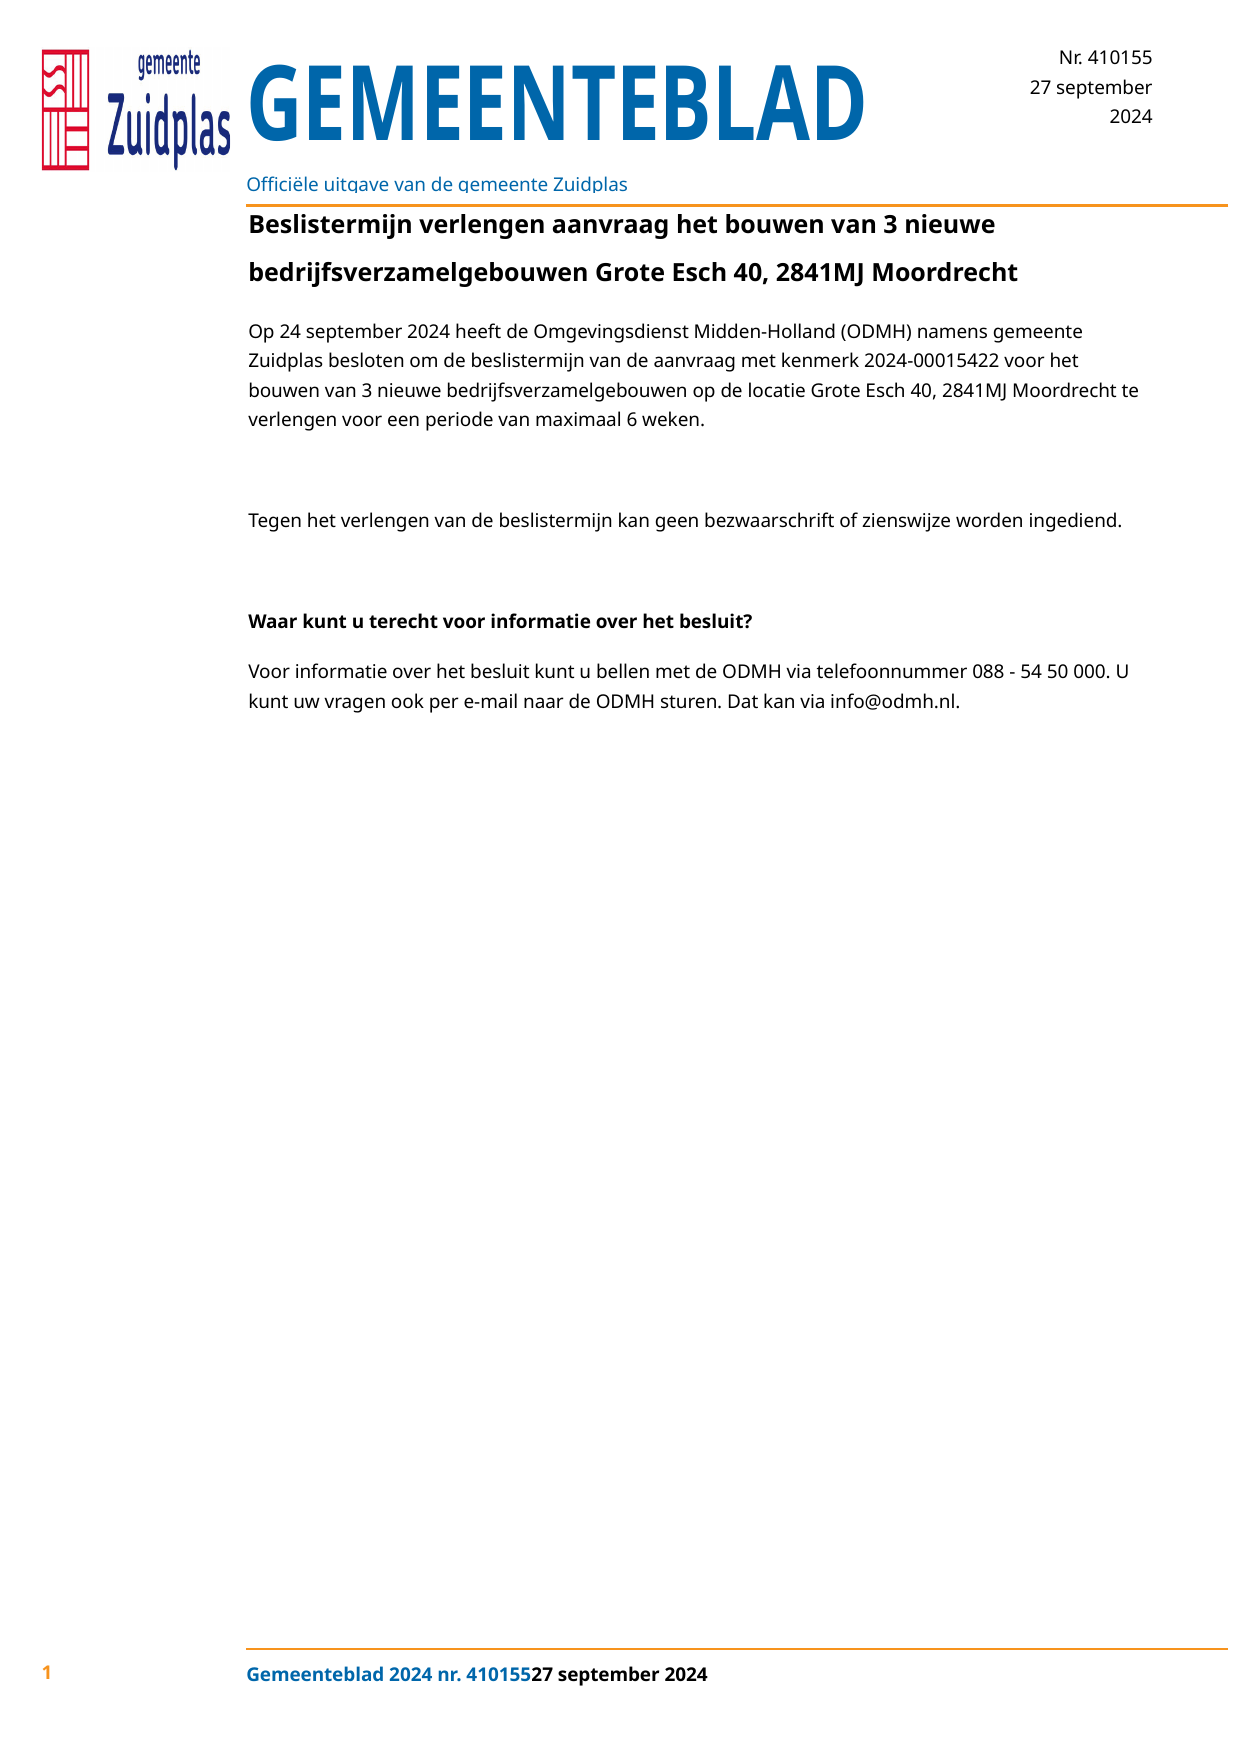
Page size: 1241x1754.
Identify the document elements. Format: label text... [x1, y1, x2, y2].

text Beslistermijn verlengen aanvraag het bouwen van 3 nieuwe bedrijfsverzamelgebouwen Grote Esch 40, 2841MJ Moordrecht [248, 207, 1152, 288]
text Waar kunt u terecht voor informatie over het besluit? [248, 608, 1152, 634]
text Voor informatie over het besluit kunt u bellen met de ODMH via telefoonnummer 088 - 54 50 000. U kunt uw vragen ook per e-mail naar de ODMH sturen. Dat kan via info@odmh.nl. [248, 659, 1152, 714]
text Op 24 september 2024 heeft de Omgevingsdienst Midden-Holland (ODMH) namens gemeente Zuidplas besloten om de beslistermijn van de aanvraag met kenmerk 2024-00015422 voor het bouwen van 3 nieuwe bedrijfsverzamelgebouwen op de locatie Grote Esch 40, 2841MJ Moordrecht te verlengen voor een periode van maximaal 6 weken. [248, 318, 1152, 432]
text Tegen het verlengen van de beslistermijn kan geen bezwaarschrift of zienswijze worden ingediend. [248, 507, 1152, 533]
picture [41, 47, 231, 172]
